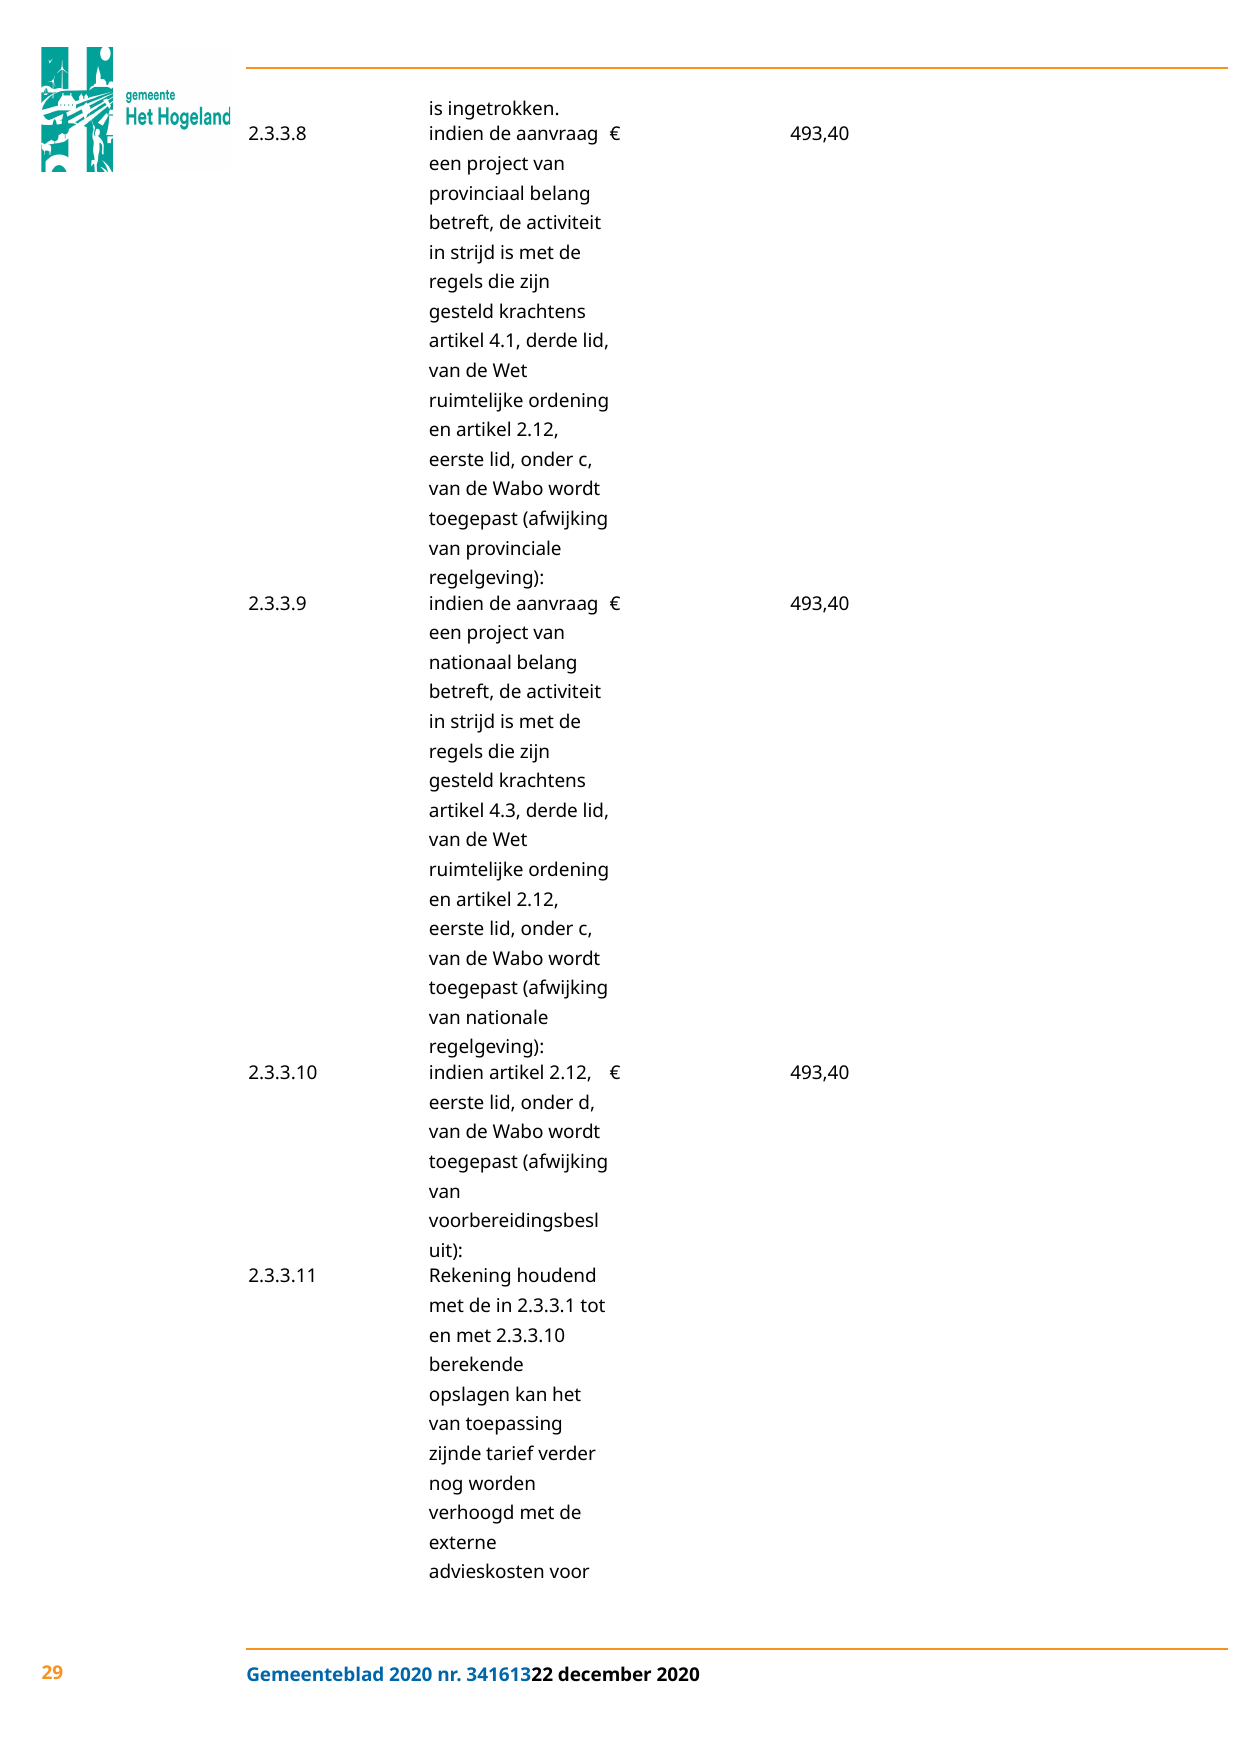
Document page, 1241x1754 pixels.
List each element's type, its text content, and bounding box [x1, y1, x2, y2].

table_cell 493,40 [790, 1060, 971, 1263]
table_cell indien de aanvraag een project van provinciaal belang betreft, de activiteit in strijd is met de regels die zijn gesteld krachtens artikel 4.1, derde lid, van de Wet ruimtelijke ordening en artikel 2.12, eerste lid, onder c, van de Wabo wordt toegepast (afwijking van provinciale regelgeving): [429, 121, 609, 590]
table_cell [971, 121, 1152, 590]
table_cell 2.3.3.10 [248, 1060, 429, 1263]
table_cell € [609, 121, 790, 590]
table_cell 493,40 [790, 590, 971, 1059]
table_cell [971, 95, 1152, 121]
table_cell € [609, 590, 790, 1059]
table_cell [790, 95, 971, 121]
table_cell [971, 590, 1152, 1059]
table_cell [790, 1263, 971, 1584]
table_cell 2.3.3.9 [248, 590, 429, 1059]
table_cell [609, 95, 790, 121]
table_cell is ingetrokken. [429, 95, 609, 121]
table_cell indien de aanvraag een project van nationaal belang betreft, de activiteit in strijd is met de regels die zijn gesteld krachtens artikel 4.3, derde lid, van de Wet ruimtelijke ordening en artikel 2.12, eerste lid, onder c, van de Wabo wordt toegepast (afwijking van nationale regelgeving): [429, 590, 609, 1059]
picture [41, 47, 231, 172]
table_cell [248, 95, 429, 121]
table_cell 2.3.3.8 [248, 121, 429, 590]
table_cell € [609, 1060, 790, 1263]
table_cell [971, 1060, 1152, 1263]
table_cell 493,40 [790, 121, 971, 590]
table_cell 2.3.3.11 [248, 1263, 429, 1584]
table_cell [971, 1263, 1152, 1584]
table_cell Rekening houdend met de in 2.3.3.1 tot en met 2.3.3.10 berekende opslagen kan het van toepassing zijnde tarief verder nog worden verhoogd met de externe advieskosten voor [429, 1263, 609, 1584]
table_cell [609, 1263, 790, 1584]
table_cell indien artikel 2.12, eerste lid, onder d, van de Wabo wordt toegepast (afwijking van voorbereidingsbesluit): [429, 1060, 609, 1263]
